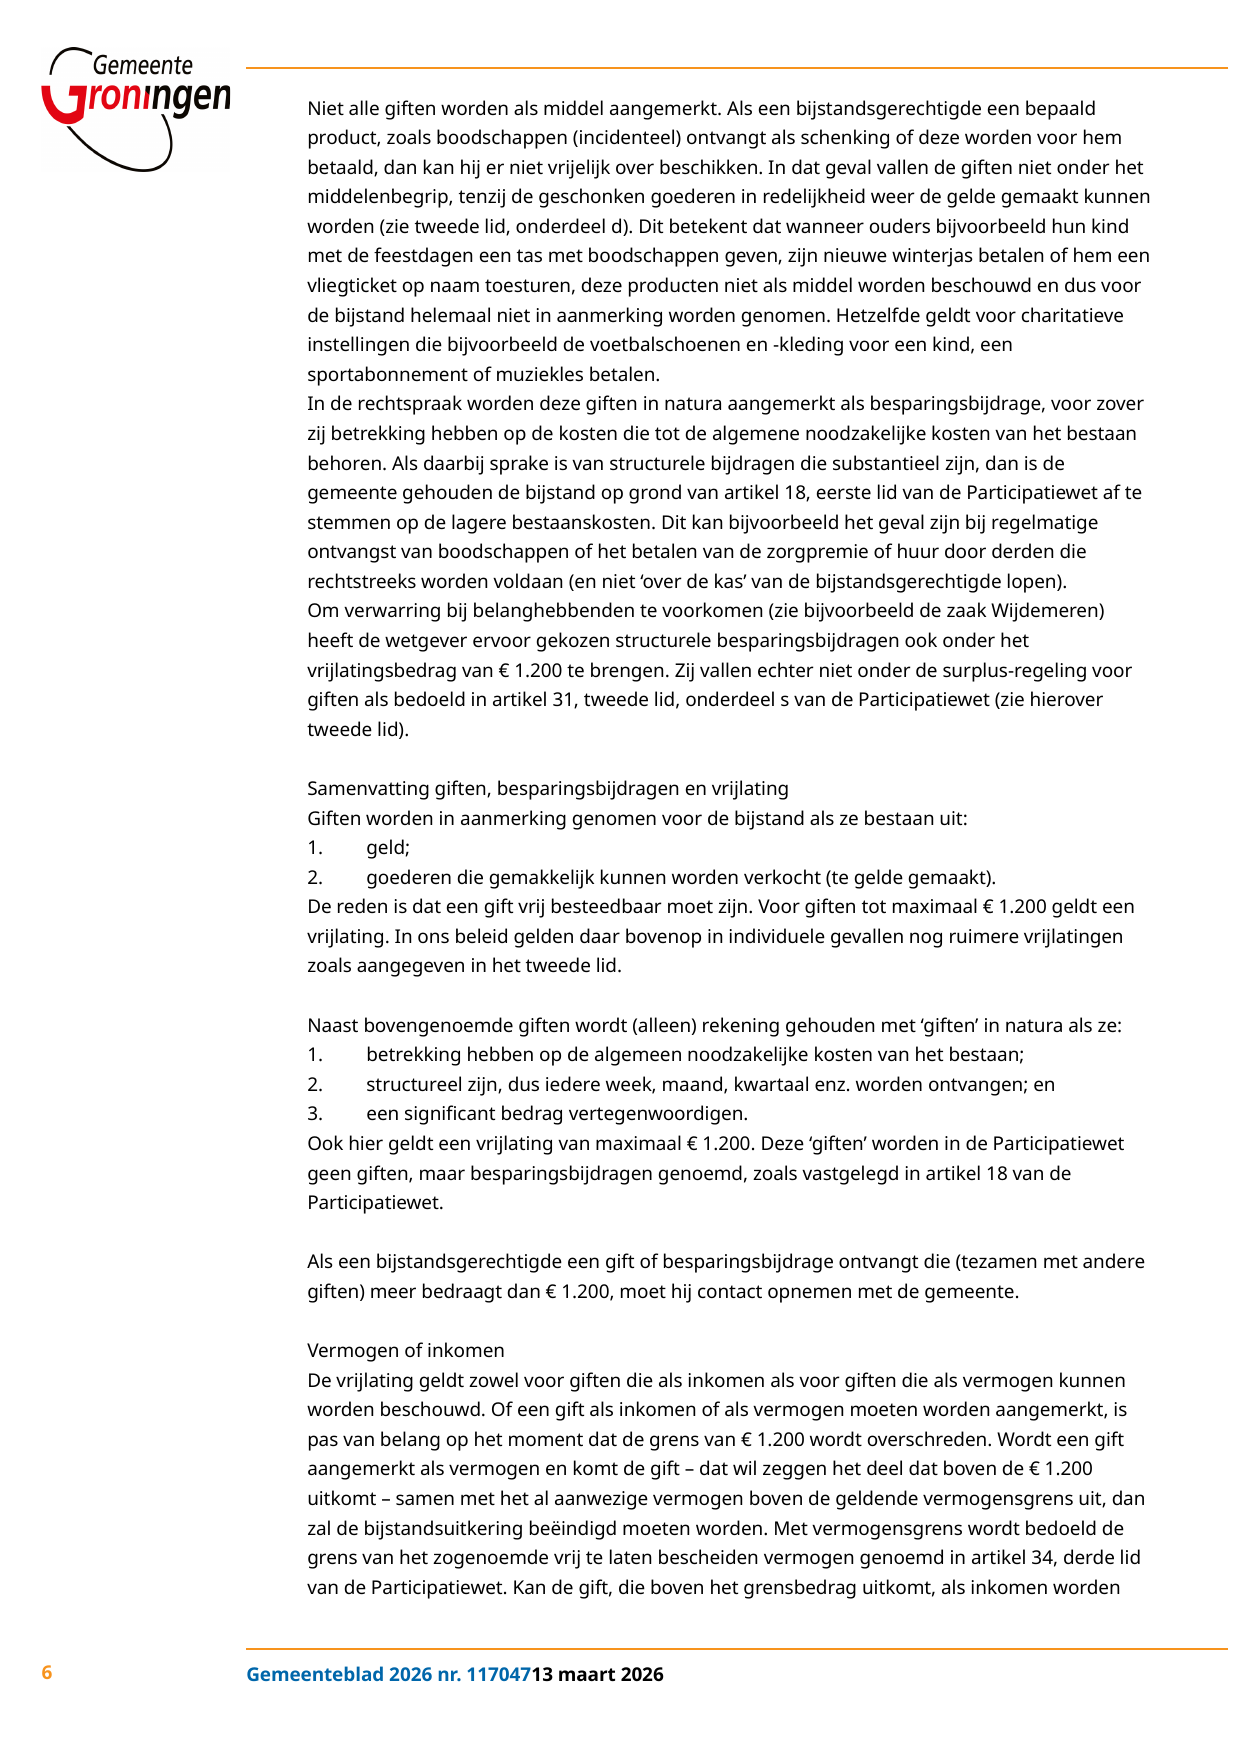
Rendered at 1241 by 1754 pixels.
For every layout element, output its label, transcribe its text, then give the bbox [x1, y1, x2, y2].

list Ook hier geldt een vrijlating van maximaal € 1.200. Deze ‘giften’ worden in de Participatiewet geen giften, maar besparingsbijdragen genoemd, zoals vastgelegd in artikel 18 van de Participatiewet. [248, 1130, 1152, 1215]
list geld; [307, 834, 1152, 860]
list goederen die gemakkelijk kunnen worden verkocht (te gelde gemaakt). [307, 864, 1152, 890]
list Als een bijstandsgerechtigde een gift of besparingsbijdrage ontvangt die (tezamen met andere giften) meer bedraagt dan € 1.200, moet hij contact opnemen met de gemeente. [248, 1248, 1152, 1304]
list In de rechtspraak worden deze giften in natura aangemerkt als besparingsbijdrage, voor zover zij betrekking hebben op de kosten die tot de algemene noodzakelijke kosten van het bestaan behoren. Als daarbij sprake is van structurele bijdragen die substantieel zijn, dan is de gemeente gehouden de bijstand op grond van artikel 18, eerste lid van de Participatiewet af te stemmen op de lagere bestaanskosten. Dit kan bijvoorbeeld het geval zijn bij regelmatige ontvangst van boodschappen of het betalen van de zorgpremie of huur door derden die rechtstreeks worden voldaan (en niet ‘over de kas’ van de bijstandsgerechtigde lopen). [248, 391, 1152, 594]
list structureel zijn, dus iedere week, maand, kwartaal enz. worden ontvangen; en [307, 1071, 1152, 1097]
list De reden is dat een gift vrij besteedbaar moet zijn. Voor giften tot maximaal € 1.200 geldt een vrijlating. In ons beleid gelden daar bovenop in individuele gevallen nog ruimere vrijlatingen zoals aangegeven in het tweede lid. [248, 893, 1152, 978]
list De vrijlating geldt zowel voor giften die als inkomen als voor giften die als vermogen kunnen worden beschouwd. Of een gift als inkomen of als vermogen moeten worden aangemerkt, is pas van belang op het moment dat de grens van € 1.200 wordt overschreden. Wordt een gift aangemerkt als vermogen en komt de gift – dat wil zeggen het deel dat boven de € 1.200 uitkomt – samen met het al aanwezige vermogen boven de geldende vermogensgrens uit, dan zal de bijstandsuitkering beëindigd moeten worden. Met vermogensgrens wordt bedoeld de grens van het zogenoemde vrij te laten bescheiden vermogen genoemd in artikel 34, derde lid van de Participatiewet. Kan de gift, die boven het grensbedrag uitkomt, als inkomen worden [248, 1367, 1152, 1600]
list betrekking hebben op de algemeen noodzakelijke kosten van het bestaan; [307, 1041, 1152, 1067]
list een significant bedrag vertegenwoordigen. [307, 1101, 1152, 1126]
list Vermogen of inkomen [248, 1337, 1152, 1363]
list Naast bovengenoemde giften wordt (alleen) rekening gehouden met ‘giften’ in natura als ze: [248, 1012, 1152, 1038]
list Samenvatting giften, besparingsbijdragen en vrijlating [248, 775, 1152, 801]
picture [41, 47, 231, 172]
list Niet alle giften worden als middel aangemerkt. Als een bijstandsgerechtigde een bepaald product, zoals boodschappen (incidenteel) ontvangt als schenking of deze worden voor hem betaald, dan kan hij er niet vrijelijk over beschikken. In dat geval vallen de giften niet onder het middelenbegrip, tenzij de geschonken goederen in redelijkheid weer de gelde gemaakt kunnen worden (zie tweede lid, onderdeel d). Dit betekent dat wanneer ouders bijvoorbeeld hun kind met de feestdagen een tas met boodschappen geven, zijn nieuwe winterjas betalen of hem een vliegticket op naam toesturen, deze producten niet als middel worden beschouwd en dus voor de bijstand helemaal niet in aanmerking worden genomen. Hetzelfde geldt voor charitatieve instellingen die bijvoorbeeld de voetbalschoenen en -kleding voor een kind, een sportabonnement of muziekles betalen. [248, 95, 1152, 387]
list Giften worden in aanmerking genomen voor de bijstand als ze bestaan uit: [248, 805, 1152, 831]
list Om verwarring bij belanghebbenden te voorkomen (zie bijvoorbeeld de zaak Wijdemeren) heeft de wetgever ervoor gekozen structurele besparingsbijdragen ook onder het vrijlatingsbedrag van € 1.200 te brengen. Zij vallen echter niet onder de surplus-regeling voor giften als bedoeld in artikel 31, tweede lid, onderdeel s van de Participatiewet (zie hierover tweede lid). [248, 598, 1152, 742]
